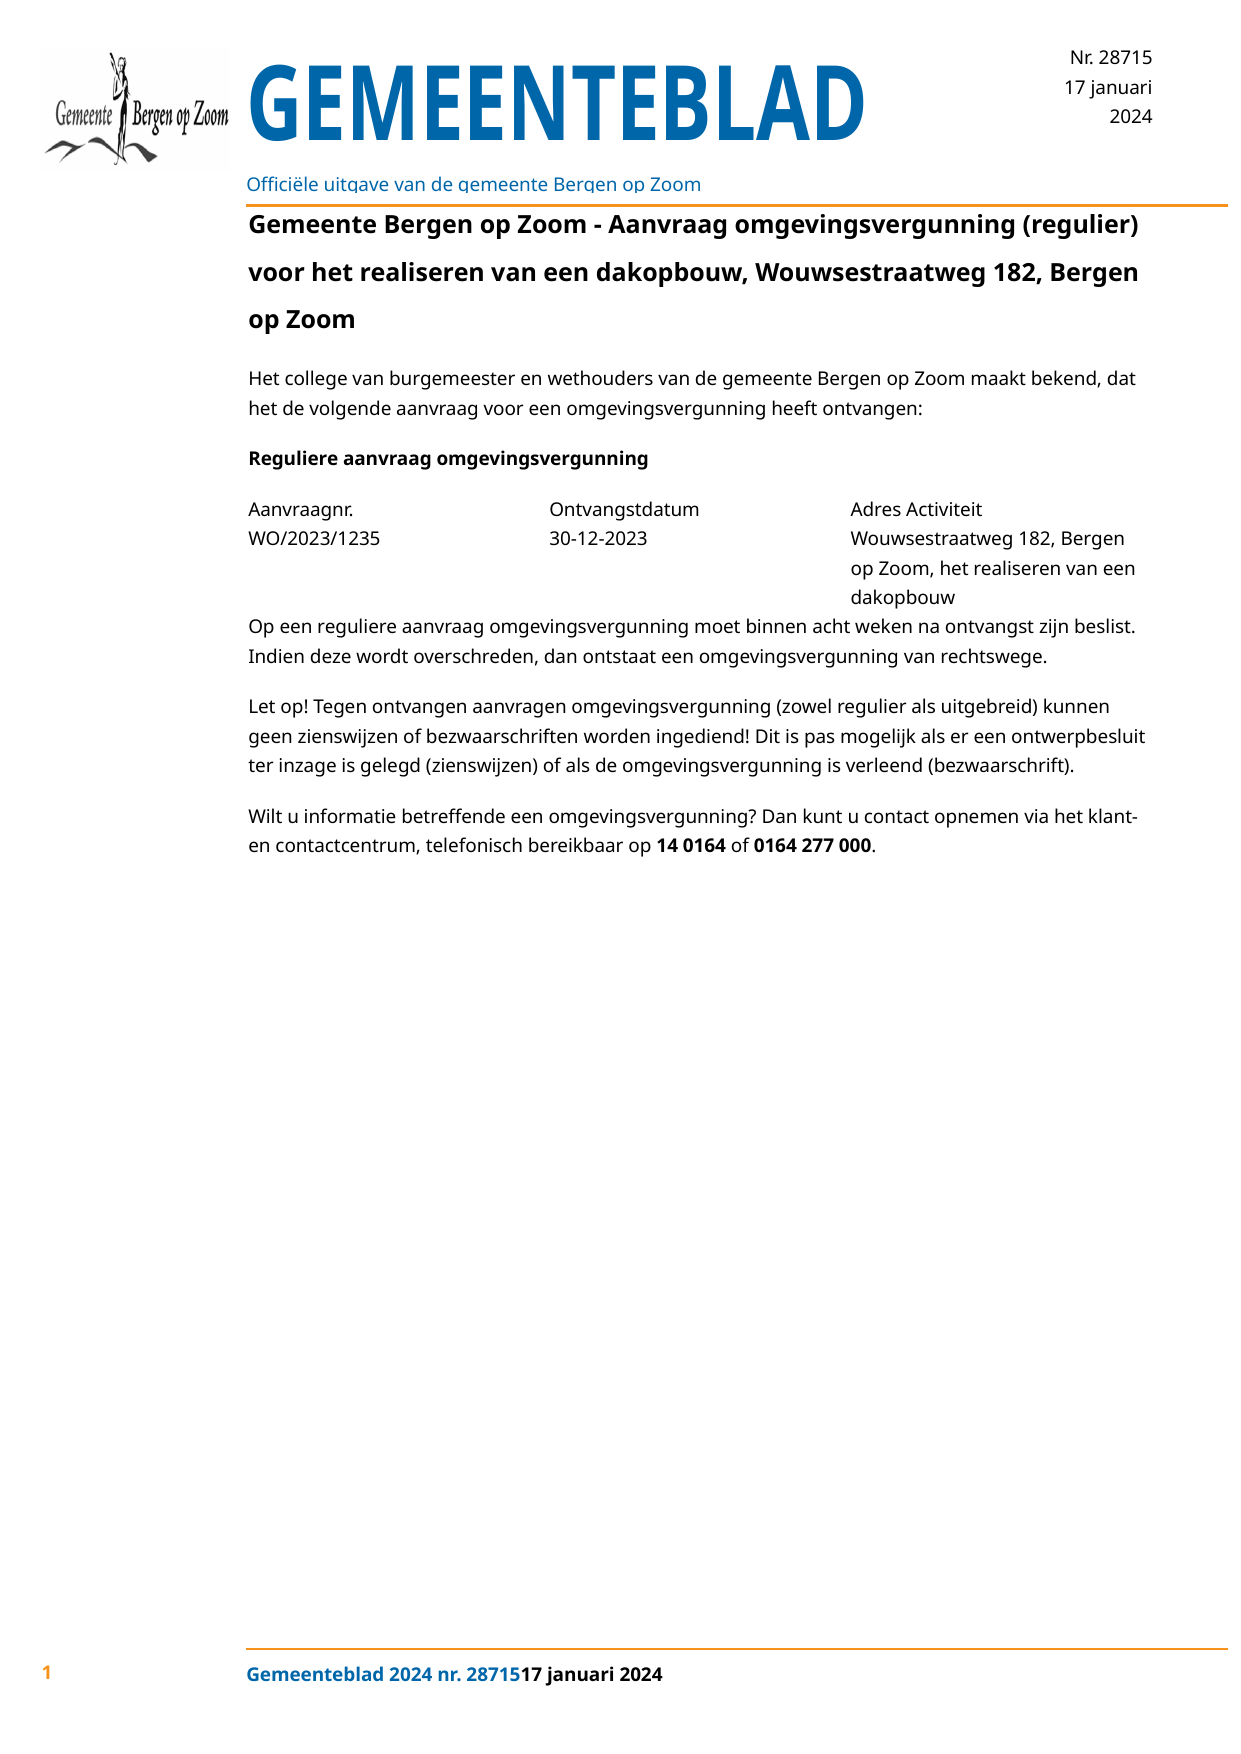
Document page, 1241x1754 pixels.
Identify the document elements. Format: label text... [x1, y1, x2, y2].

table_header Aanvraagnr. [248, 496, 549, 522]
text Het college van burgemeester en wethouders van de gemeente Bergen op Zoom maakt bekend, dat het de volgende aanvraag voor een omgevingsvergunning heeft ontvangen: [248, 366, 1152, 421]
text Op een reguliere aanvraag omgevingsvergunning moet binnen acht weken na ontvangst zijn beslist. Indien deze wordt overschreden, dan ontstaat een omgevingsvergunning van rechtswege. [248, 613, 1152, 668]
table_header Adres Activiteit [850, 496, 1152, 522]
text Gemeente Bergen op Zoom - Aanvraag omgevingsvergunning (regulier) voor het realiseren van een dakopbouw, Wouwsestraatweg 182, Bergen op Zoom [248, 207, 1152, 336]
picture [41, 47, 231, 172]
table_header WO/2023/1235 [248, 525, 549, 610]
text Let op! Tegen ontvangen aanvragen omgevingsvergunning (zowel regulier als uitgebreid) kunnen geen zienswijzen of bezwaarschriften worden ingediend! Dit is pas mogelijk als er een ontwerpbesluit ter inzage is gelegd (zienswijzen) of als de omgevingsvergunning is verleend (bezwaarschrift). [248, 693, 1152, 778]
table_header Ontvangstdatum [549, 496, 850, 522]
table_header Wouwsestraatweg 182, Bergen op Zoom, het realiseren van een dakopbouw [850, 525, 1152, 610]
text Wilt u informatie betreffende een omgevingsvergunning? Dan kunt u contact opnemen via het klant- en contactcentrum, telefonisch bereikbaar op 14 0164 of 0164 277 000. [248, 803, 1152, 858]
table_header 30-12-2023 [549, 525, 850, 610]
text Reguliere aanvraag omgevingsvergunning [248, 446, 1152, 471]
